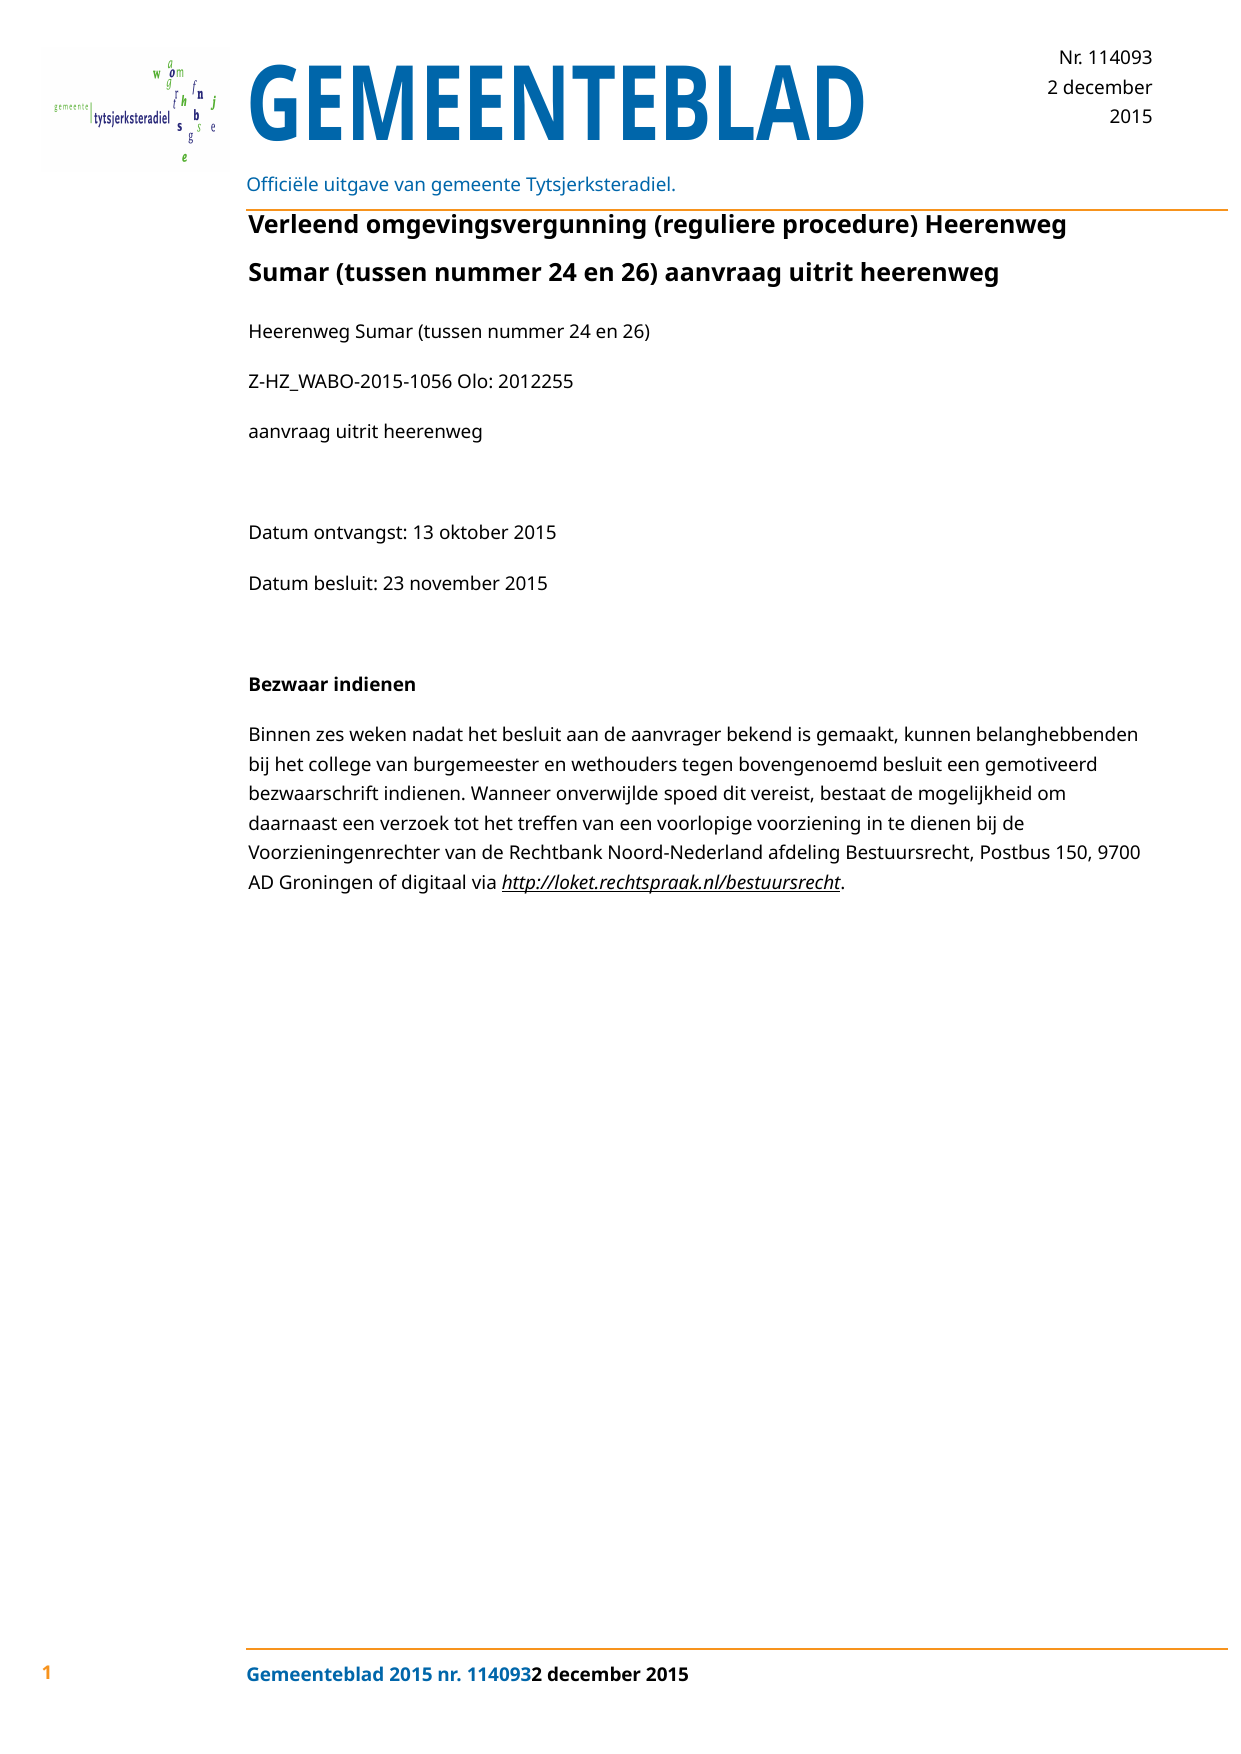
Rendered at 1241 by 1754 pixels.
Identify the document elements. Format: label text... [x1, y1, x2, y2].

text Datum besluit: 23 november 2015 [248, 570, 1152, 596]
text Binnen zes weken nadat het besluit aan de aanvrager bekend is gemaakt, kunnen belanghebbenden bij het college van burgemeester en wethouders tegen bovengenoemd besluit een gemotiveerd bezwaarschrift indienen. Wanneer onverwijlde spoed dit vereist, bestaat de mogelijkheid om daarnaast een verzoek tot het treffen van een voorlopige voorziening in te dienen bij de Voorzieningenrechter van de Rechtbank Noord-Nederland afdeling Bestuursrecht, Postbus 150, 9700 AD Groningen of digitaal via http://loket.rechtspraak.nl/bestuursrecht. [248, 721, 1152, 895]
text aanvraag uitrit heerenweg [248, 419, 1152, 444]
text Verleend omgevingsvergunning (reguliere procedure) Heerenweg Sumar (tussen nummer 24 en 26) aanvraag uitrit heerenweg [248, 211, 1152, 288]
text Z-HZ_WABO-2015-1056 Olo: 2012255 [248, 368, 1152, 394]
picture [41, 47, 231, 172]
text Heerenweg Sumar (tussen nummer 24 en 26) [248, 318, 1152, 344]
text Datum ontvangst: 13 oktober 2015 [248, 519, 1152, 545]
text Bezwaar indienen [248, 671, 1152, 697]
